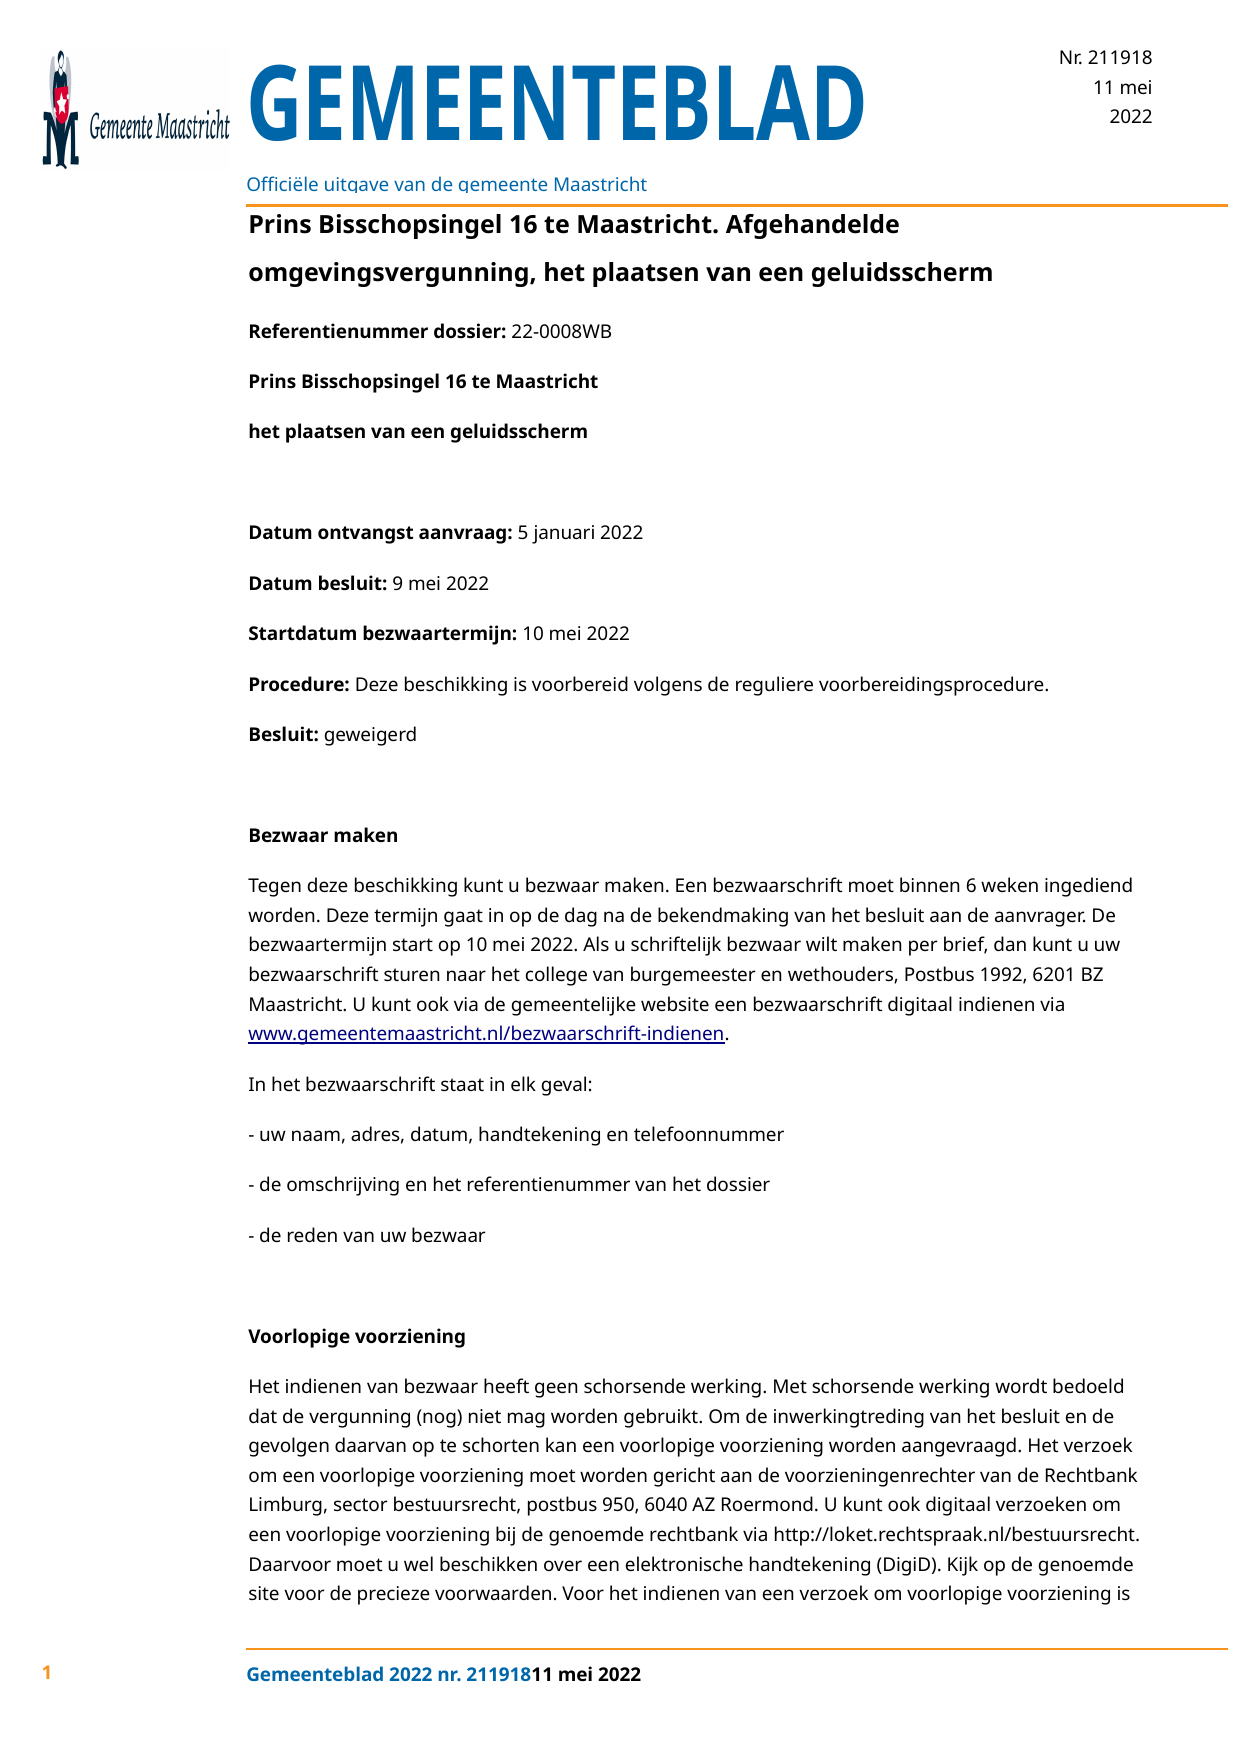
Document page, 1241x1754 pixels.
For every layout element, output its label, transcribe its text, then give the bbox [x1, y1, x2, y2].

text In het bezwaarschrift staat in elk geval: [248, 1071, 1152, 1097]
text Besluit: geweigerd [248, 721, 1152, 747]
text Tegen deze beschikking kunt u bezwaar maken. Een bezwaarschrift moet binnen 6 weken ingediend worden. Deze termijn gaat in op de dag na de bekendmaking van het besluit aan de aanvrager. De bezwaartermijn start op 10 mei 2022. Als u schriftelijk bezwaar wilt maken per brief, dan kunt u uw bezwaarschrift sturen naar het college van burgemeester en wethouders, Postbus 1992, 6201 BZ Maastricht. U kunt ook via de gemeentelijke website een bezwaarschrift digitaal indienen via www.gemeentemaastricht.nl/bezwaarschrift-indienen. [248, 872, 1152, 1046]
text Datum ontvangst aanvraag: 5 januari 2022 [248, 519, 1152, 545]
text het plaatsen van een geluidsscherm [248, 419, 1152, 444]
text - de reden van uw bezwaar [248, 1222, 1152, 1248]
text Prins Bisschopsingel 16 te Maastricht. Afgehandelde omgevingsvergunning, het plaatsen van een geluidsscherm [248, 207, 1152, 288]
text Bezwaar maken [248, 822, 1152, 848]
text Referentienummer dossier: 22-0008WB [248, 318, 1152, 344]
text Startdatum bezwaartermijn: 10 mei 2022 [248, 620, 1152, 646]
text - uw naam, adres, datum, handtekening en telefoonnummer [248, 1121, 1152, 1147]
text Het indienen van bezwaar heeft geen schorsende werking. Met schorsende werking wordt bedoeld dat de vergunning (nog) niet mag worden gebruikt. Om de inwerkingtreding van het besluit en de gevolgen daarvan op te schorten kan een voorlopige voorziening worden aangevraagd. Het verzoek om een voorlopige voorziening moet worden gericht aan de voorzieningenrechter van de Rechtbank Limburg, sector bestuursrecht, postbus 950, 6040 AZ Roermond. U kunt ook digitaal verzoeken om een voorlopige voorziening bij de genoemde rechtbank via http://loket.rechtspraak.nl/bestuursrecht. Daarvoor moet u wel beschikken over een elektronische handtekening (DigiD). Kijk op de genoemde site voor de precieze voorwaarden. Voor het indienen van een verzoek om voorlopige voorziening is [248, 1373, 1152, 1606]
text Procedure: Deze beschikking is voorbereid volgens de reguliere voorbereidingsprocedure. [248, 671, 1152, 697]
text Voorlopige voorziening [248, 1323, 1152, 1349]
text - de omschrijving en het referentienummer van het dossier [248, 1172, 1152, 1197]
text Prins Bisschopsingel 16 te Maastricht [248, 368, 1152, 394]
text Datum besluit: 9 mei 2022 [248, 570, 1152, 596]
picture [41, 47, 231, 172]
